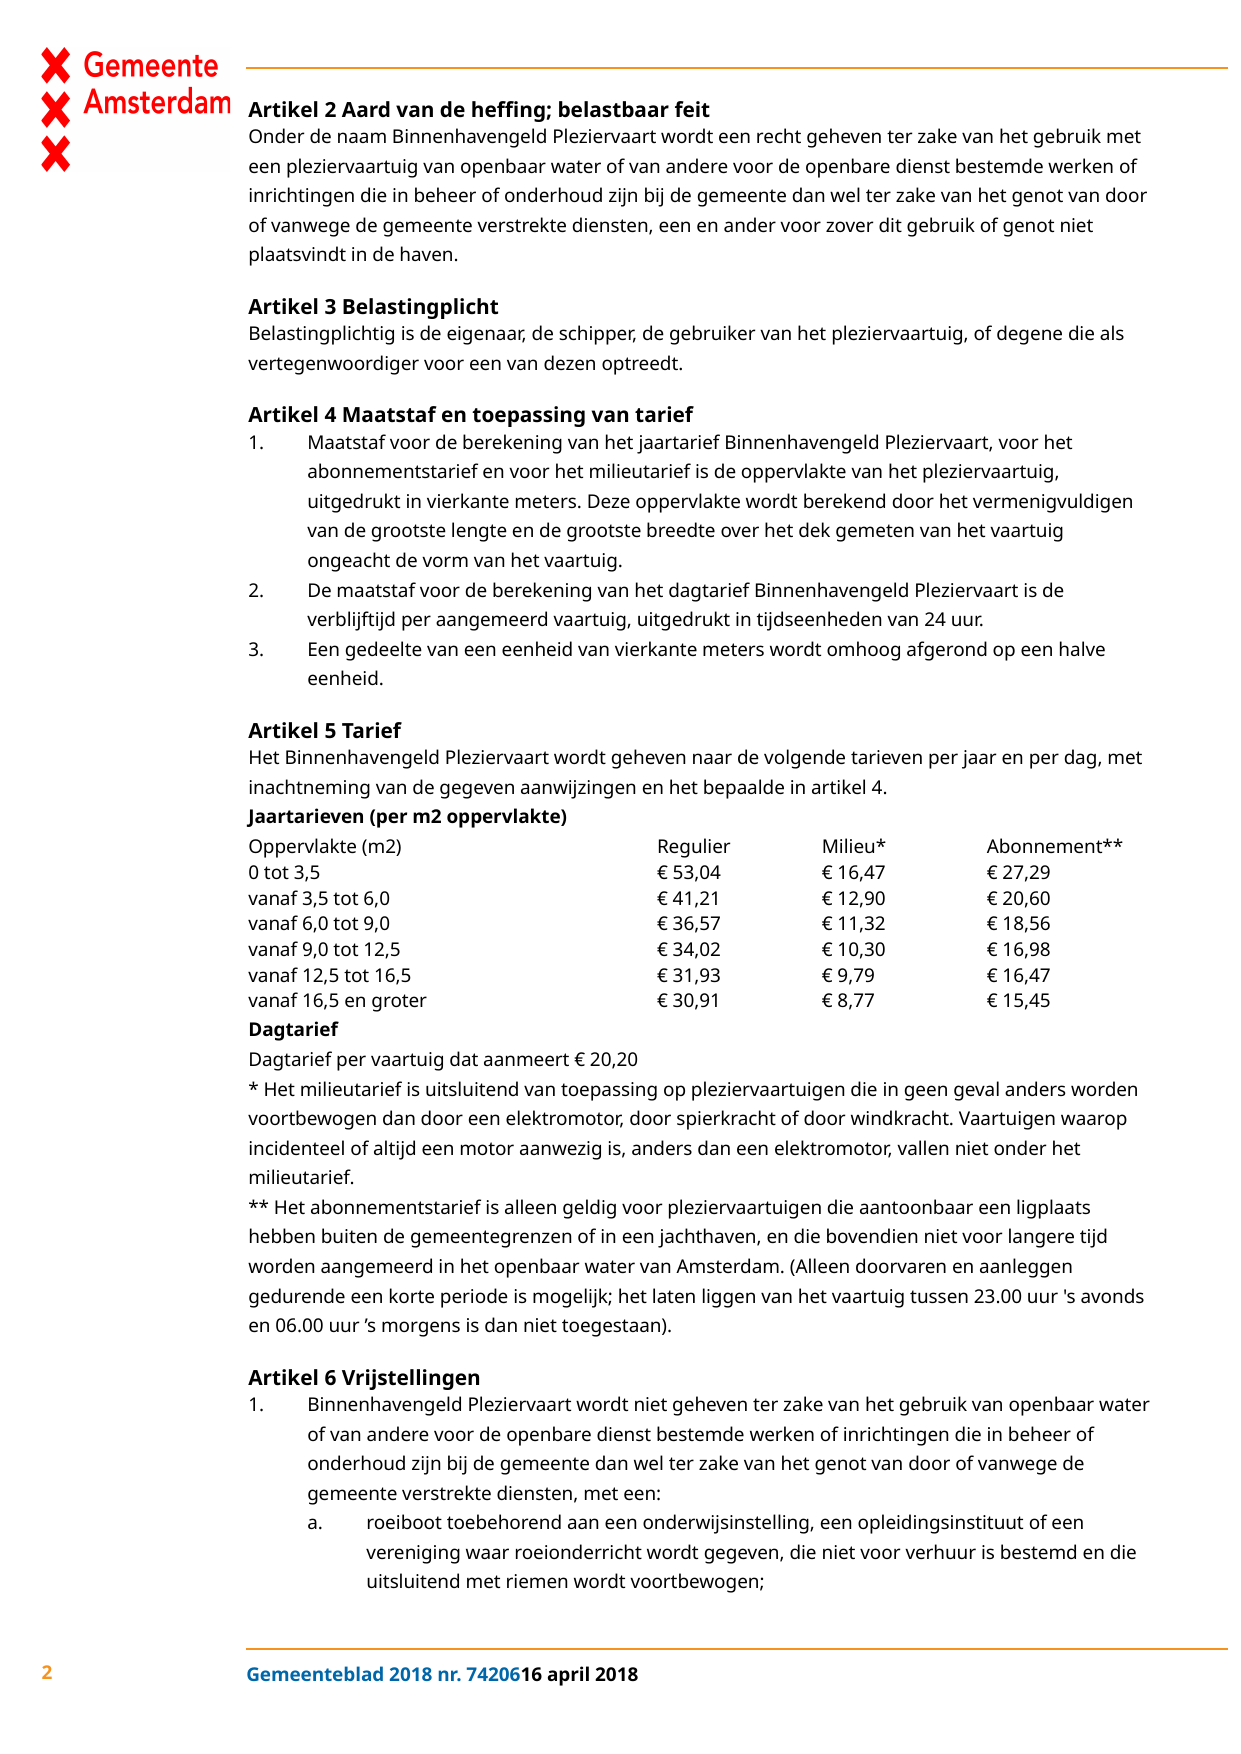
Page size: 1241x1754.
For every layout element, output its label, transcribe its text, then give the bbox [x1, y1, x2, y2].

table_cell € 53,04 [657, 859, 822, 885]
text Dagtarief per vaartuig dat aanmeert € 20,20 [248, 1046, 1152, 1072]
table_cell € 16,47 [987, 962, 1152, 988]
table_cell € 16,98 [987, 936, 1152, 962]
table_cell € 15,45 [987, 988, 1152, 1013]
text Artikel 4 Maatstaf en toepassing van tarief [248, 400, 1152, 429]
text Dagtarief [248, 1017, 1152, 1042]
table_cell € 27,29 [987, 859, 1152, 885]
list De maatstaf voor de berekening van het dagtarief Binnenhavengeld Pleziervaart is de verblijftijd per aangemeerd vaartuig, uitgedrukt in tijdseenheden van 24 uur. [248, 577, 1152, 632]
table_cell vanaf 6,0 tot 9,0 [248, 910, 657, 936]
table_cell € 11,32 [822, 910, 987, 936]
text Belastingplichtig is de eigenaar, de schipper, de gebruiker van het pleziervaartuig, of degene die als vertegenwoordiger voor een van dezen optreedt. [248, 320, 1152, 376]
table_cell € 36,57 [657, 910, 822, 936]
table_cell € 8,77 [822, 988, 987, 1013]
table_cell 0 tot 3,5 [248, 859, 657, 885]
table_header Oppervlakte (m2) [248, 833, 657, 859]
text Het Binnenhavengeld Pleziervaart wordt geheven naar de volgende tarieven per jaar en per dag, met inachtneming van de gegeven aanwijzingen en het bepaalde in artikel 4. [248, 744, 1152, 800]
table_header Abonnement** [987, 833, 1152, 859]
table_cell € 31,93 [657, 962, 822, 988]
list Maatstaf voor de berekening van het jaartarief Binnenhavengeld Pleziervaart, voor het abonnementstarief en voor het milieutarief is de oppervlakte van het pleziervaartuig, uitgedrukt in vierkante meters. Deze oppervlakte wordt berekend door het vermenigvuldigen van de grootste lengte en de grootste breedte over het dek gemeten van het vaartuig ongeacht de vorm van het vaartuig. [248, 429, 1152, 573]
text Artikel 6 Vrijstellingen [248, 1363, 1152, 1391]
table_cell € 41,21 [657, 885, 822, 910]
text * Het milieutarief is uitsluitend van toepassing op pleziervaartuigen die in geen geval anders worden voortbewogen dan door een elektromotor, door spierkracht of door windkracht. Vaartuigen waarop incidenteel of altijd een motor aanwezig is, anders dan een elektromotor, vallen niet onder het milieutarief. [248, 1076, 1152, 1190]
table_cell € 16,47 [822, 859, 987, 885]
list Binnenhavengeld Pleziervaart wordt niet geheven ter zake van het gebruik van openbaar water of van andere voor de openbare dienst bestemde werken of inrichtingen die in beheer of onderhoud zijn bij de gemeente dan wel ter zake van het genot van door of vanwege de gemeente verstrekte diensten, met een: [248, 1391, 1152, 1506]
table_cell vanaf 16,5 en groter [248, 988, 657, 1013]
table_cell vanaf 12,5 tot 16,5 [248, 962, 657, 988]
text Artikel 2 Aard van de heffing; belastbaar feit [248, 95, 1152, 123]
table_cell € 9,79 [822, 962, 987, 988]
list roeiboot toebehorend aan een onderwijsinstelling, een opleidingsinstituut of een vereniging waar roeionderricht wordt gegeven, die niet voor verhuur is bestemd en die uitsluitend met riemen wordt voortbewogen; [307, 1509, 1152, 1594]
text Artikel 5 Tarief [248, 716, 1152, 744]
table_cell € 34,02 [657, 936, 822, 962]
table_header Milieu* [822, 833, 987, 859]
table_cell € 10,30 [822, 936, 987, 962]
table_cell € 20,60 [987, 885, 1152, 910]
text ** Het abonnementstarief is alleen geldig voor pleziervaartuigen die aantoonbaar een ligplaats hebben buiten de gemeentegrenzen of in een jachthaven, en die bovendien niet voor langere tijd worden aangemeerd in het openbaar water van Amsterdam. (Alleen doorvaren en aanleggen gedurende een korte periode is mogelijk; het laten liggen van het vaartuig tussen 23.00 uur 's avonds en 06.00 uur ’s morgens is dan niet toegestaan). [248, 1194, 1152, 1338]
picture [41, 47, 231, 172]
text Onder de naam Binnenhavengeld Pleziervaart wordt een recht geheven ter zake van het gebruik met een pleziervaartuig van openbaar water of van andere voor de openbare dienst bestemde werken of inrichtingen die in beheer of onderhoud zijn bij de gemeente dan wel ter zake van het genot van door of vanwege de gemeente verstrekte diensten, een en ander voor zover dit gebruik of genot niet plaatsvindt in de haven. [248, 123, 1152, 267]
table_cell € 18,56 [987, 910, 1152, 936]
table_cell € 30,91 [657, 988, 822, 1013]
text Jaartarieven (per m2 oppervlakte) [248, 803, 1152, 829]
table_header Regulier [657, 833, 822, 859]
table_cell € 12,90 [822, 885, 987, 910]
table_cell vanaf 3,5 tot 6,0 [248, 885, 657, 910]
table_cell vanaf 9,0 tot 12,5 [248, 936, 657, 962]
list Een gedeelte van een eenheid van vierkante meters wordt omhoog afgerond op een halve eenheid. [248, 636, 1152, 691]
text Artikel 3 Belastingplicht [248, 292, 1152, 320]
